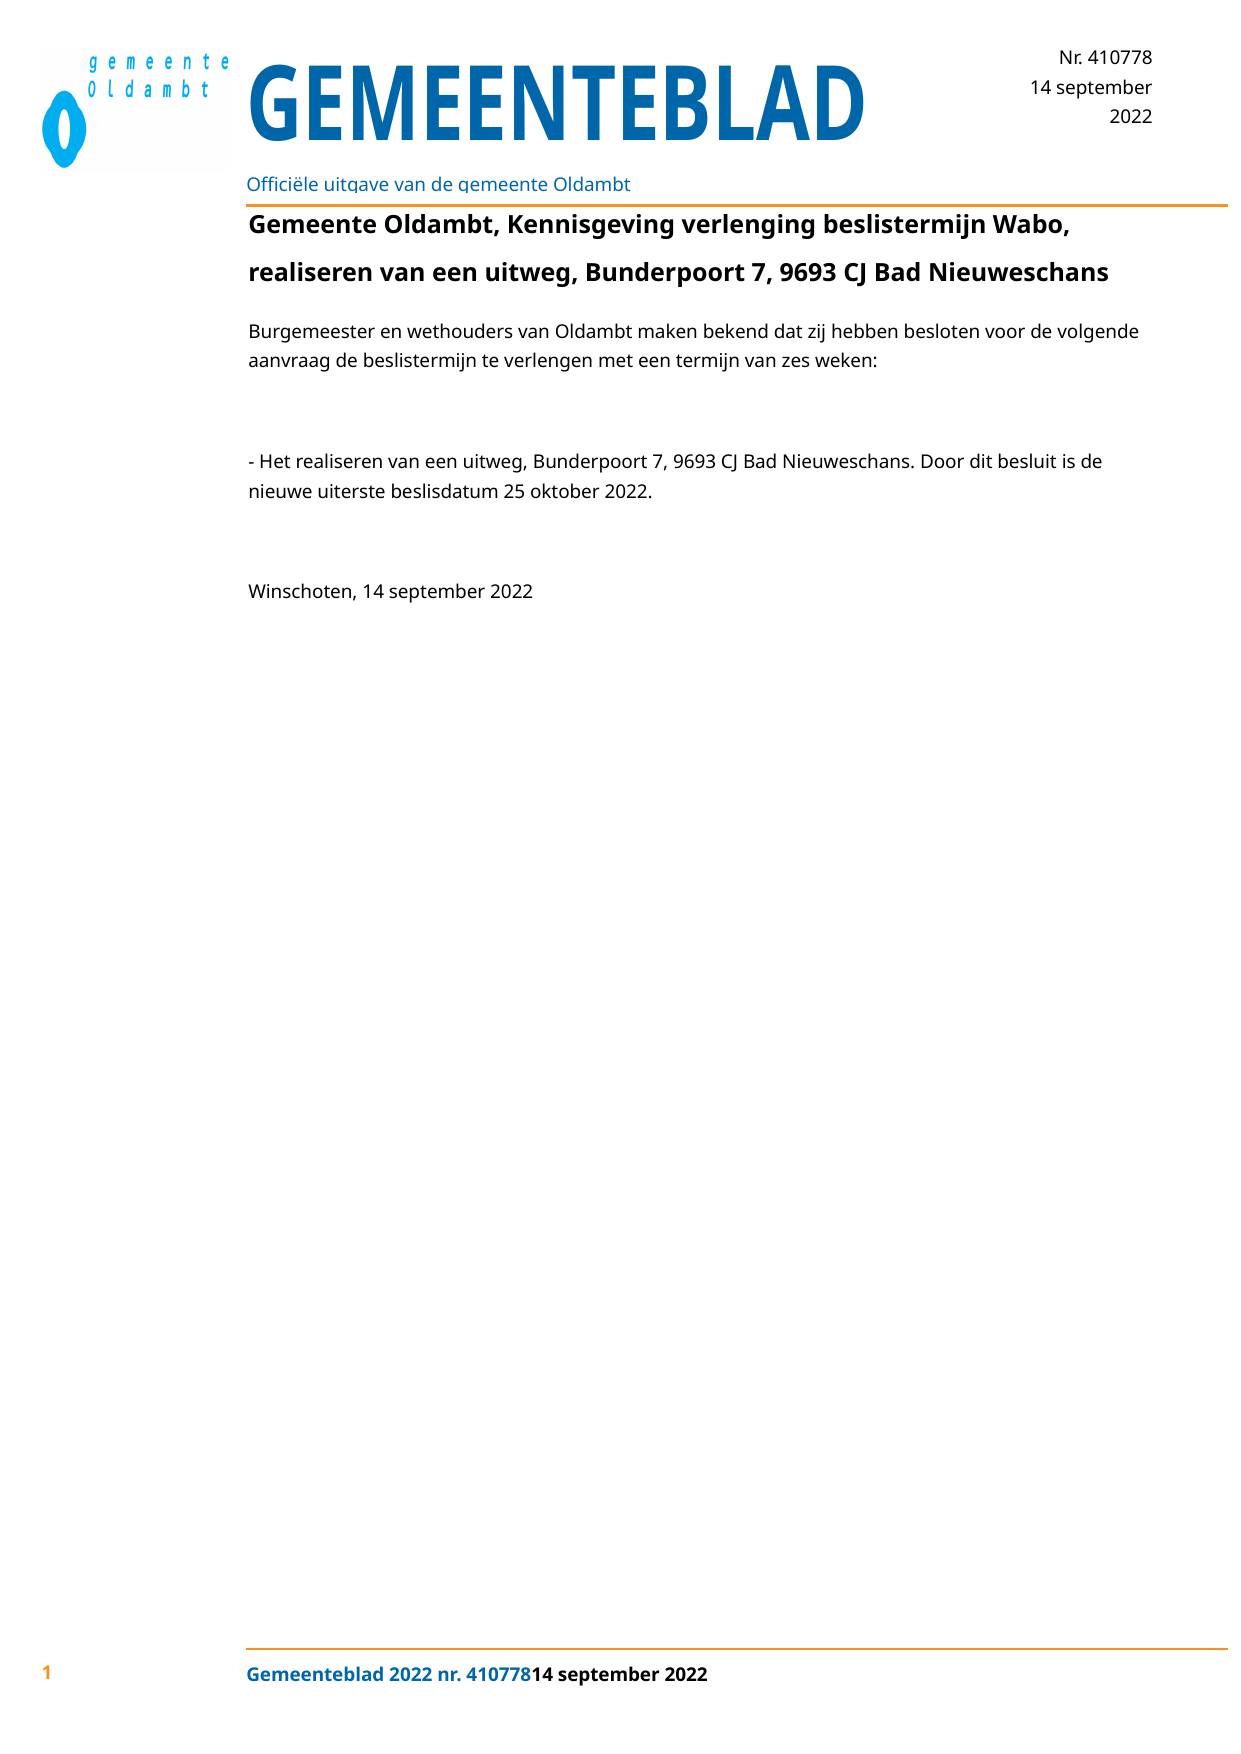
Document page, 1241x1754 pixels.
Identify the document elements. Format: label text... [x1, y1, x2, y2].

text Winschoten, 14 september 2022 [248, 579, 1152, 604]
text - Het realiseren van een uitweg, Bunderpoort 7, 9693 CJ Bad Nieuweschans. Door dit besluit is de nieuwe uiterste beslisdatum 25 oktober 2022. [248, 448, 1152, 504]
text Gemeente Oldambt, Kennisgeving verlenging beslistermijn Wabo, realiseren van een uitweg, Bunderpoort 7, 9693 CJ Bad Nieuweschans [248, 207, 1152, 288]
picture [41, 47, 231, 172]
text Burgemeester en wethouders van Oldambt maken bekend dat zij hebben besloten voor de volgende aanvraag de beslistermijn te verlengen met een termijn van zes weken: [248, 318, 1152, 373]
